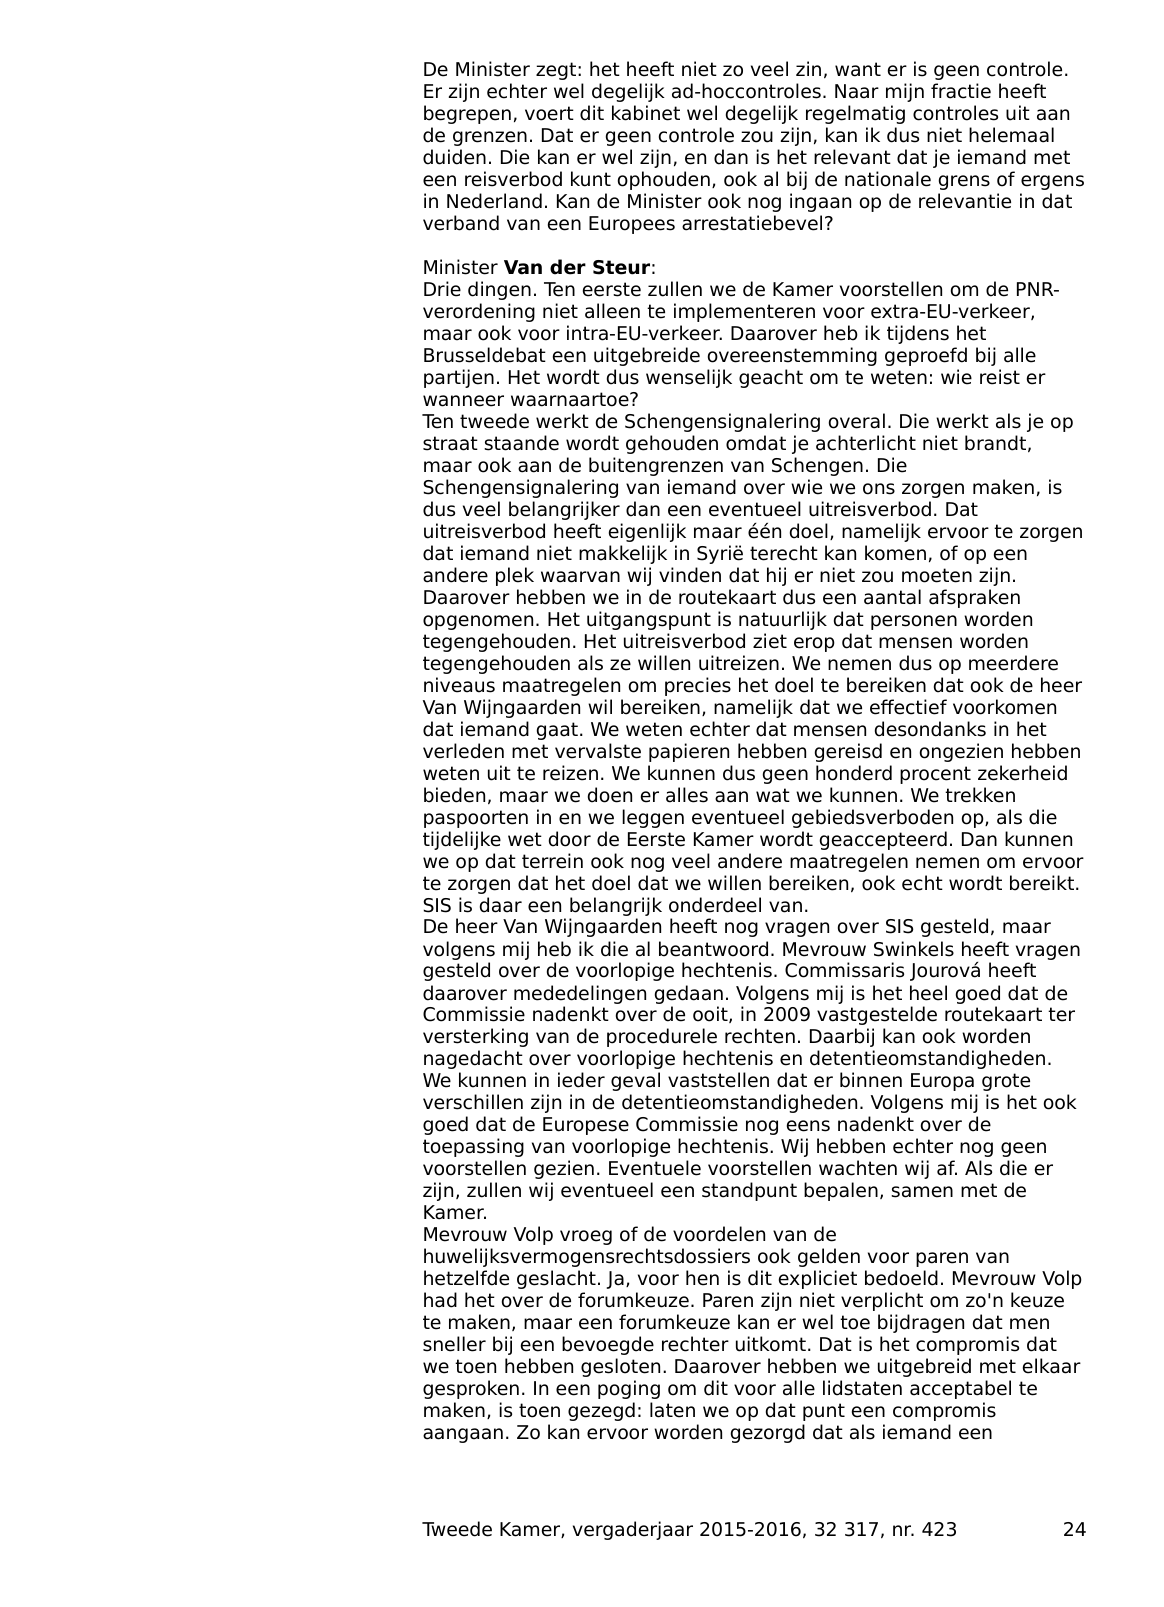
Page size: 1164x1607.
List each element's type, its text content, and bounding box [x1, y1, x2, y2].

text Minister Van der Steur: [422, 257, 1087, 279]
text De Minister zegt: het heeft niet zo veel zin, want er is geen controle. Er zijn echter wel degelijk ad-hoccontroles. Naar mijn fractie heeft begrepen, voert dit kabinet wel degelijk regelmatig controles uit aan de grenzen. Dat er geen controle zou zijn, kan ik dus niet helemaal duiden. Die kan er wel zijn, en dan is het relevant dat je iemand met een reisverbod kunt ophouden, ook al bij de nationale grens of ergens in Nederland. Kan de Minister ook nog ingaan op de relevantie in dat verband van een Europees arrestatiebevel? [422, 59, 1087, 235]
text Mevrouw Volp vroeg of de voordelen van de huwelijksvermogensrechtsdossiers ook gelden voor paren van hetzelfde geslacht. Ja, voor hen is dit expliciet bedoeld. Mevrouw Volp had het over de forumkeuze. Paren zijn niet verplicht om zo'n keuze te maken, maar een forumkeuze kan er wel toe bijdragen dat men sneller bij een bevoegde rechter uitkomt. Dat is het compromis dat we toen hebben gesloten. Daarover hebben we uitgebreid met elkaar gesproken. In een poging om dit voor alle lidstaten acceptabel te maken, is toen gezegd: laten we op dat punt een compromis aangaan. Zo kan ervoor worden gezorgd dat als iemand een [422, 1224, 1087, 1444]
text De heer Van Wijngaarden heeft nog vragen over SIS gesteld, maar volgens mij heb ik die al beantwoord. Mevrouw Swinkels heeft vragen gesteld over de voorlopige hechtenis. Commissaris Jourová heeft daarover mededelingen gedaan. Volgens mij is het heel goed dat de Commissie nadenkt over de ooit, in 2009 vastgestelde routekaart ter versterking van de procedurele rechten. Daarbij kan ook worden nagedacht over voorlopige hechtenis en detentieomstandigheden. We kunnen in ieder geval vaststellen dat er binnen Europa grote verschillen zijn in de detentieomstandigheden. Volgens mij is het ook goed dat de Europese Commissie nog eens nadenkt over de toepassing van voorlopige hechtenis. Wij hebben echter nog geen voorstellen gezien. Eventuele voorstellen wachten wij af. Als die er zijn, zullen wij eventueel een standpunt bepalen, samen met de Kamer. [422, 916, 1087, 1224]
text Drie dingen. Ten eerste zullen we de Kamer voorstellen om de PNR-verordening niet alleen te implementeren voor extra-EU-verkeer, maar ook voor intra-EU-verkeer. Daarover heb ik tijdens het Brusseldebat een uitgebreide overeenstemming geproefd bij alle partijen. Het wordt dus wenselijk geacht om te weten: wie reist er wanneer waarnaartoe? [422, 279, 1087, 411]
text Ten tweede werkt de Schengensignalering overal. Die werkt als je op straat staande wordt gehouden omdat je achterlicht niet brandt, maar ook aan de buitengrenzen van Schengen. Die Schengensignalering van iemand over wie we ons zorgen maken, is dus veel belangrijker dan een eventueel uitreisverbod. Dat uitreisverbod heeft eigenlijk maar één doel, namelijk ervoor te zorgen dat iemand niet makkelijk in Syrië terecht kan komen, of op een andere plek waarvan wij vinden dat hij er niet zou moeten zijn. Daarover hebben we in de routekaart dus een aantal afspraken opgenomen. Het uitgangspunt is natuurlijk dat personen worden tegengehouden. Het uitreisverbod ziet erop dat mensen worden tegengehouden als ze willen uitreizen. We nemen dus op meerdere niveaus maatregelen om precies het doel te bereiken dat ook de heer Van Wijngaarden wil bereiken, namelijk dat we effectief voorkomen dat iemand gaat. We weten echter dat mensen desondanks in het verleden met vervalste papieren hebben gereisd en ongezien hebben weten uit te reizen. We kunnen dus geen honderd procent zekerheid bieden, maar we doen er alles aan wat we kunnen. We trekken paspoorten in en we leggen eventueel gebiedsverboden op, als die tijdelijke wet door de Eerste Kamer wordt geaccepteerd. Dan kunnen we op dat terrein ook nog veel andere maatregelen nemen om ervoor te zorgen dat het doel dat we willen bereiken, ook echt wordt bereikt. SIS is daar een belangrijk onderdeel van. [422, 411, 1087, 916]
